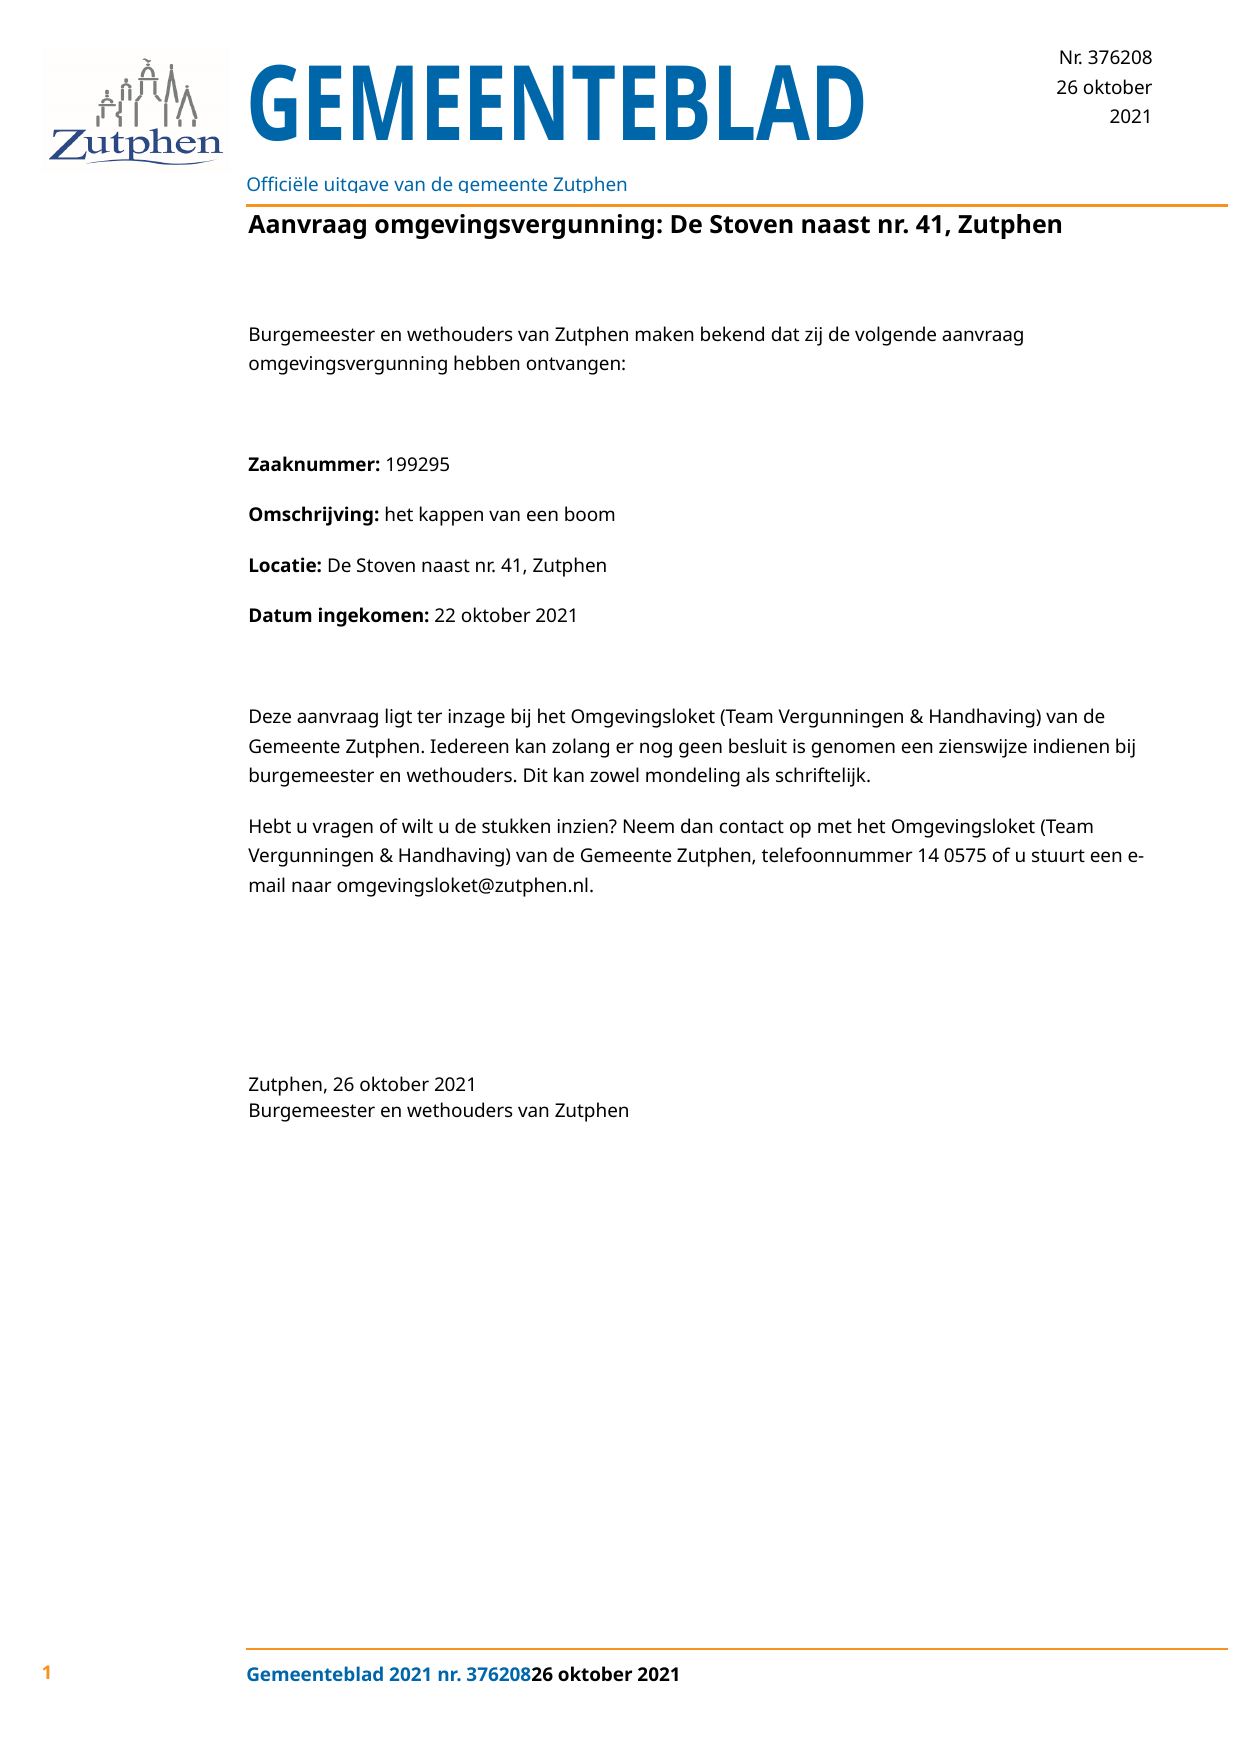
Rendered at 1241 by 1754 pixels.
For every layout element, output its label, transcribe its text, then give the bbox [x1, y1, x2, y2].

text Hebt u vragen of wilt u de stukken inzien? Neem dan contact op met het Omgevingsloket (Team Vergunningen & Handhaving) van de Gemeente Zutphen, telefoonnummer 14 0575 of u stuurt een e-mail naar omgevingsloket@zutphen.nl. [248, 813, 1152, 898]
text Burgemeester en wethouders van Zutphen maken bekend dat zij de volgende aanvraag omgevingsvergunning hebben ontvangen: [248, 321, 1152, 376]
text Deze aanvraag ligt ter inzage bij het Omgevingsloket (Team Vergunningen & Handhaving) van de Gemeente Zutphen. Iedereen kan zolang er nog geen besluit is genomen een zienswijze indienen bij burgemeester en wethouders. Dit kan zowel mondeling als schriftelijk. [248, 703, 1152, 788]
picture [41, 47, 231, 172]
text Aanvraag omgevingsvergunning: De Stoven naast nr. 41, Zutphen [248, 207, 1152, 241]
text Zutphen, 26 oktober 2021 [248, 1071, 1152, 1097]
text Locatie: De Stoven naast nr. 41, Zutphen [248, 552, 1152, 578]
text Zaaknummer: 199295 [248, 451, 1152, 477]
text Datum ingekomen: 22 oktober 2021 [248, 602, 1152, 628]
text Burgemeester en wethouders van Zutphen [248, 1097, 1152, 1122]
text Omschrijving: het kappen van een boom [248, 502, 1152, 527]
